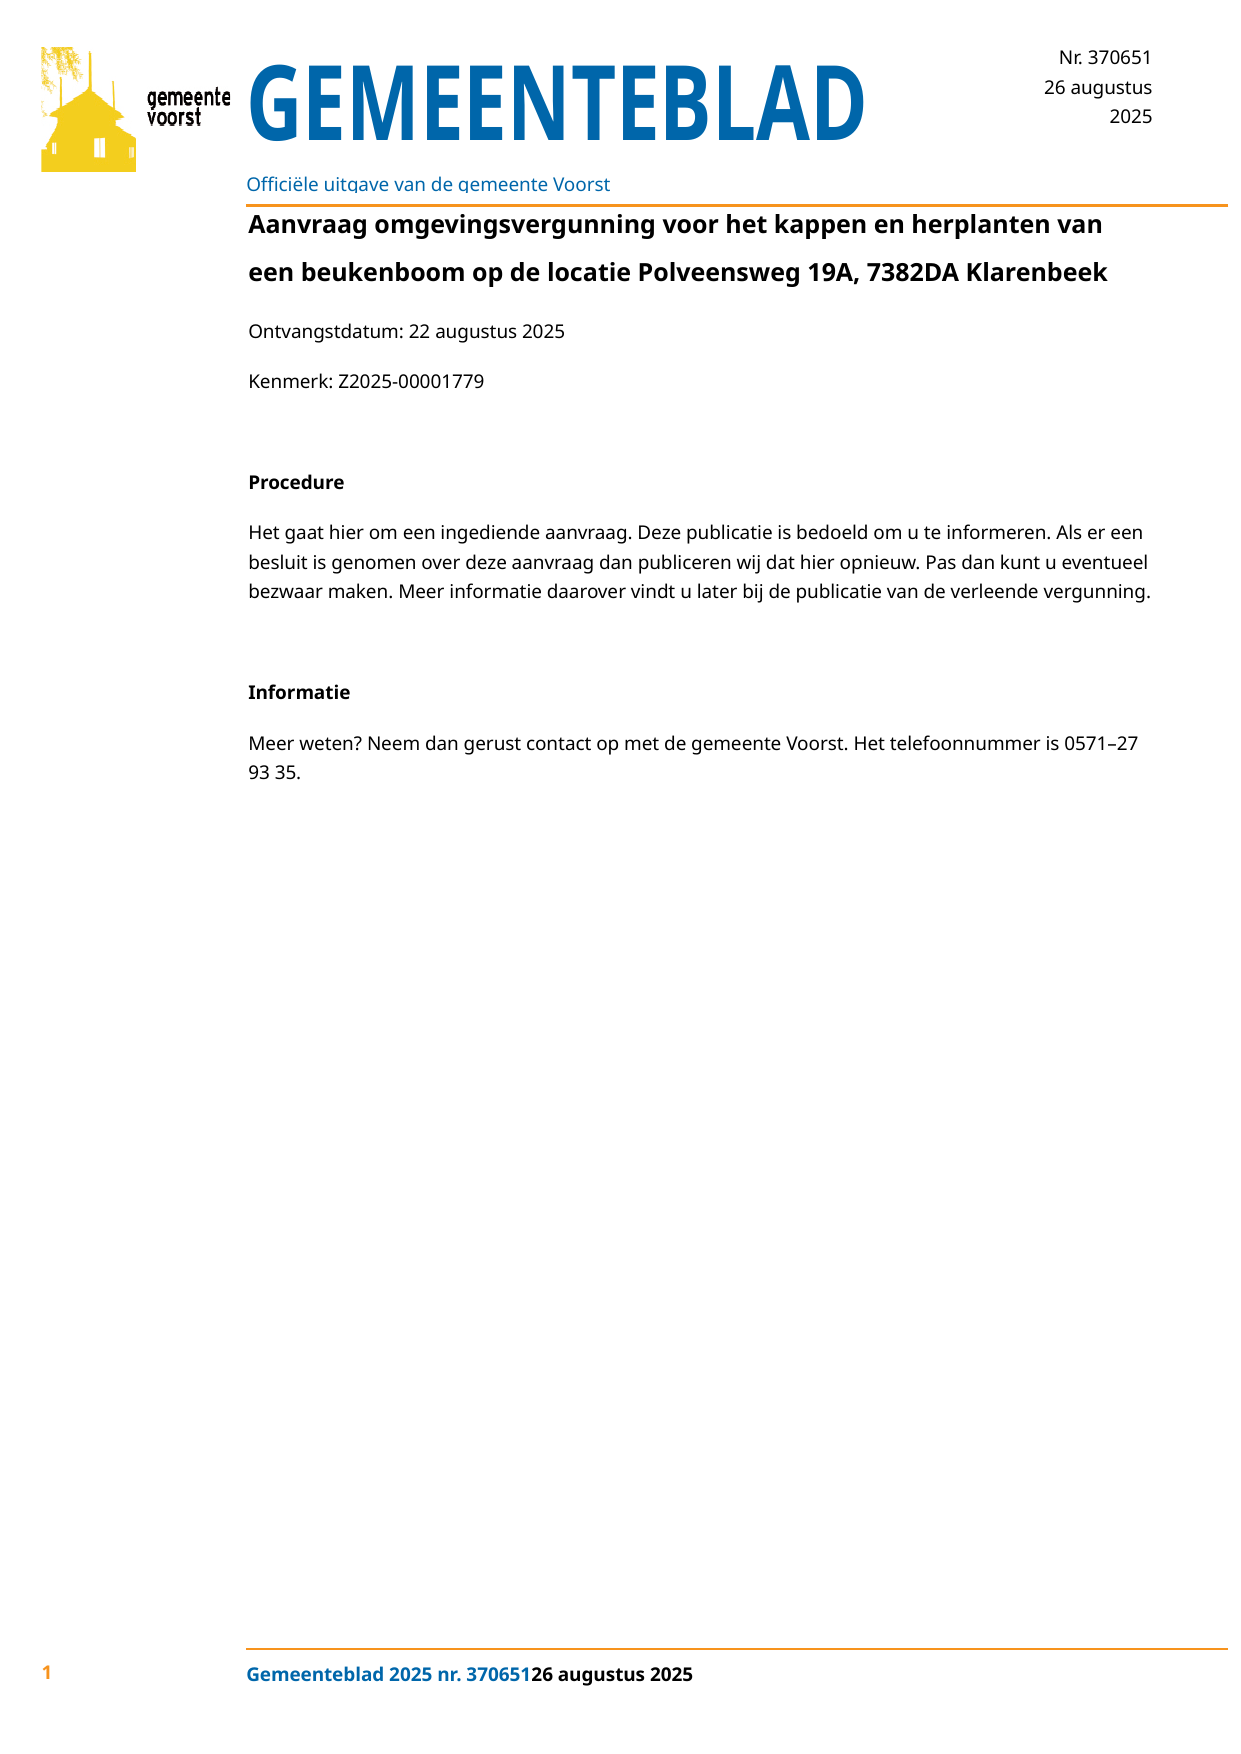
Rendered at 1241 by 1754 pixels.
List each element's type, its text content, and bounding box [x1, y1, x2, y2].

text Ontvangstdatum: 22 augustus 2025 [248, 318, 1152, 344]
text Kenmerk: Z2025-00001779 [248, 368, 1152, 394]
text Het gaat hier om een ingediende aanvraag. Deze publicatie is bedoeld om u te informeren. Als er een besluit is genomen over deze aanvraag dan publiceren wij dat hier opnieuw. Pas dan kunt u eventueel bezwaar maken. Meer informatie daarover vindt u later bij de publicatie van de verleende vergunning. [248, 519, 1152, 604]
text Aanvraag omgevingsvergunning voor het kappen en herplanten van een beukenboom op de locatie Polveensweg 19A, 7382DA Klarenbeek [248, 207, 1152, 288]
text Meer weten? Neem dan gerust contact op met de gemeente Voorst. Het telefoonnummer is 0571–27 93 35. [248, 730, 1152, 785]
text Procedure [248, 469, 1152, 495]
picture [41, 47, 231, 172]
text Informatie [248, 679, 1152, 705]
